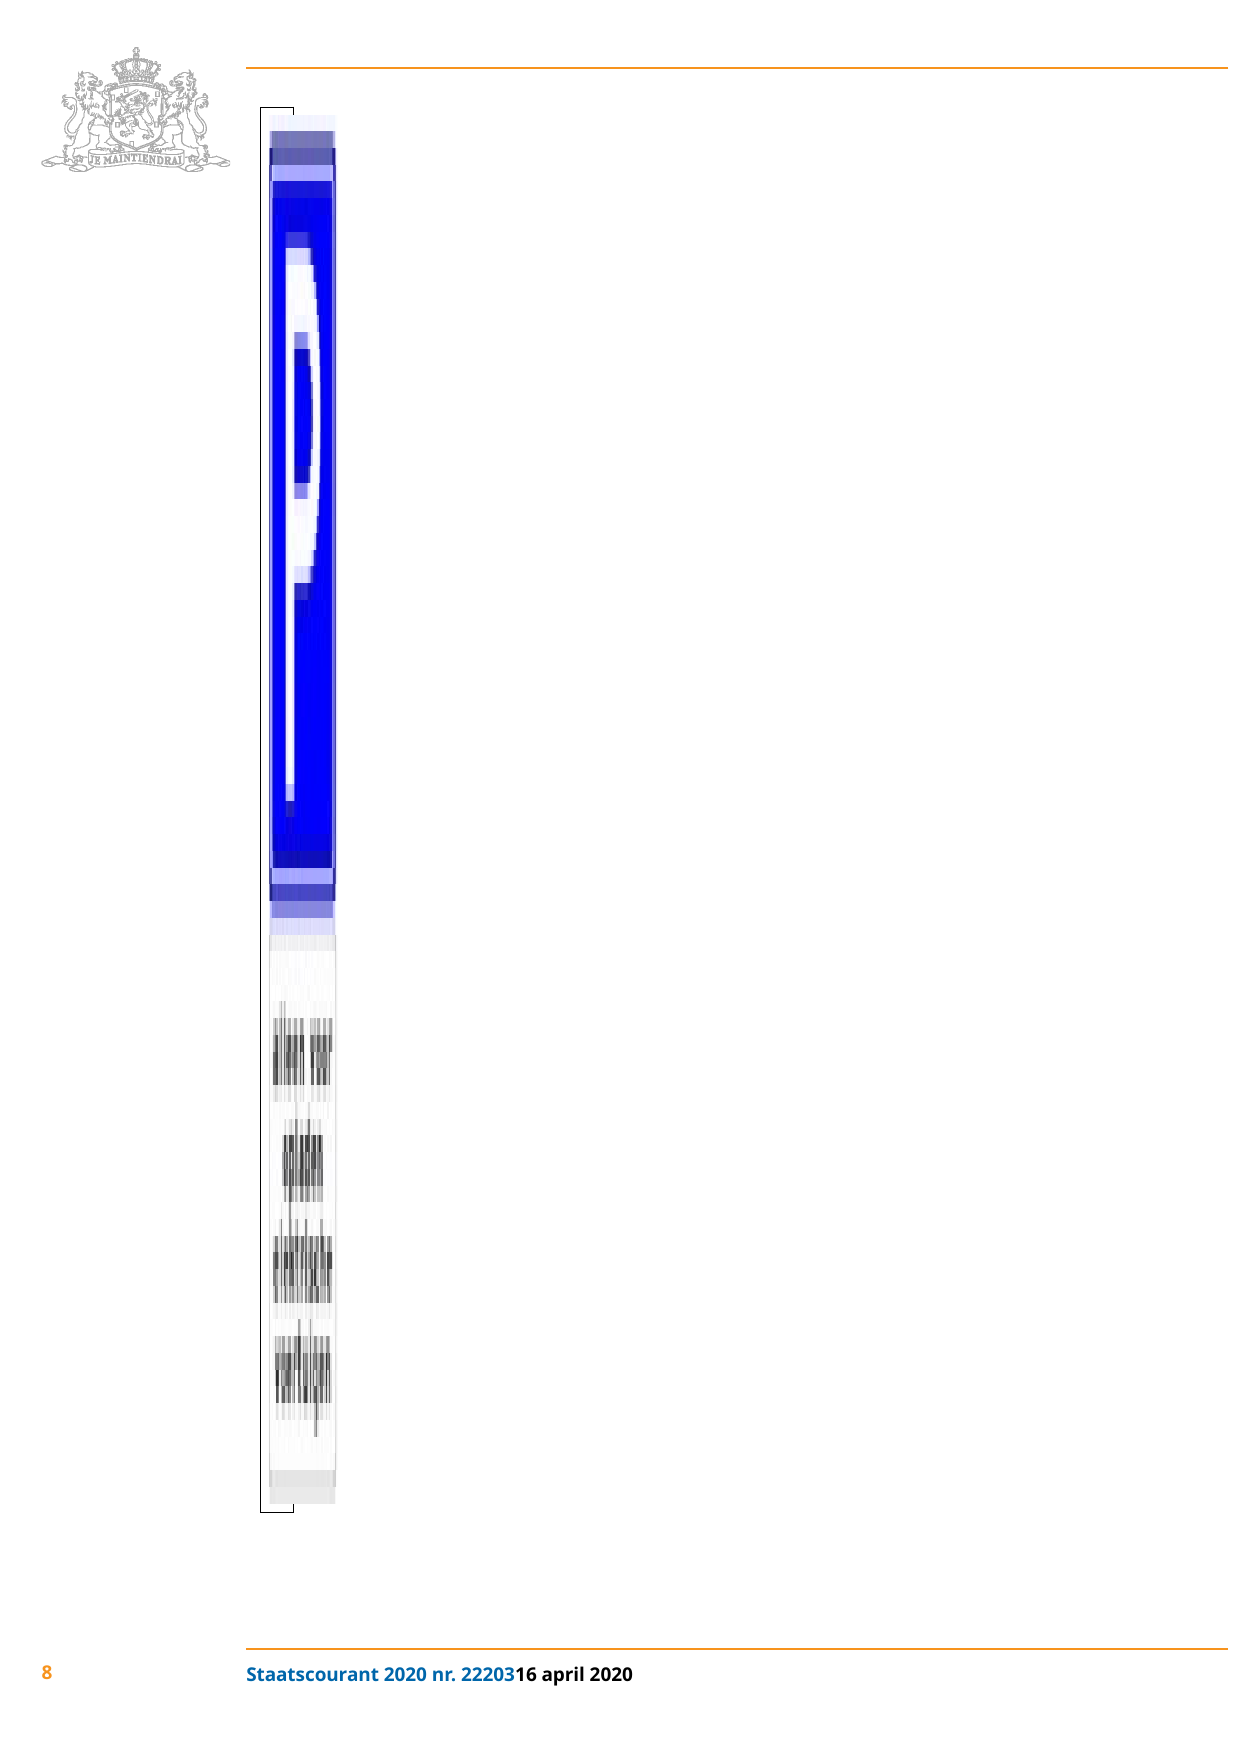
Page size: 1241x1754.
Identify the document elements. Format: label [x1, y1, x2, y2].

picture [268, 115, 338, 1504]
picture [41, 47, 231, 172]
